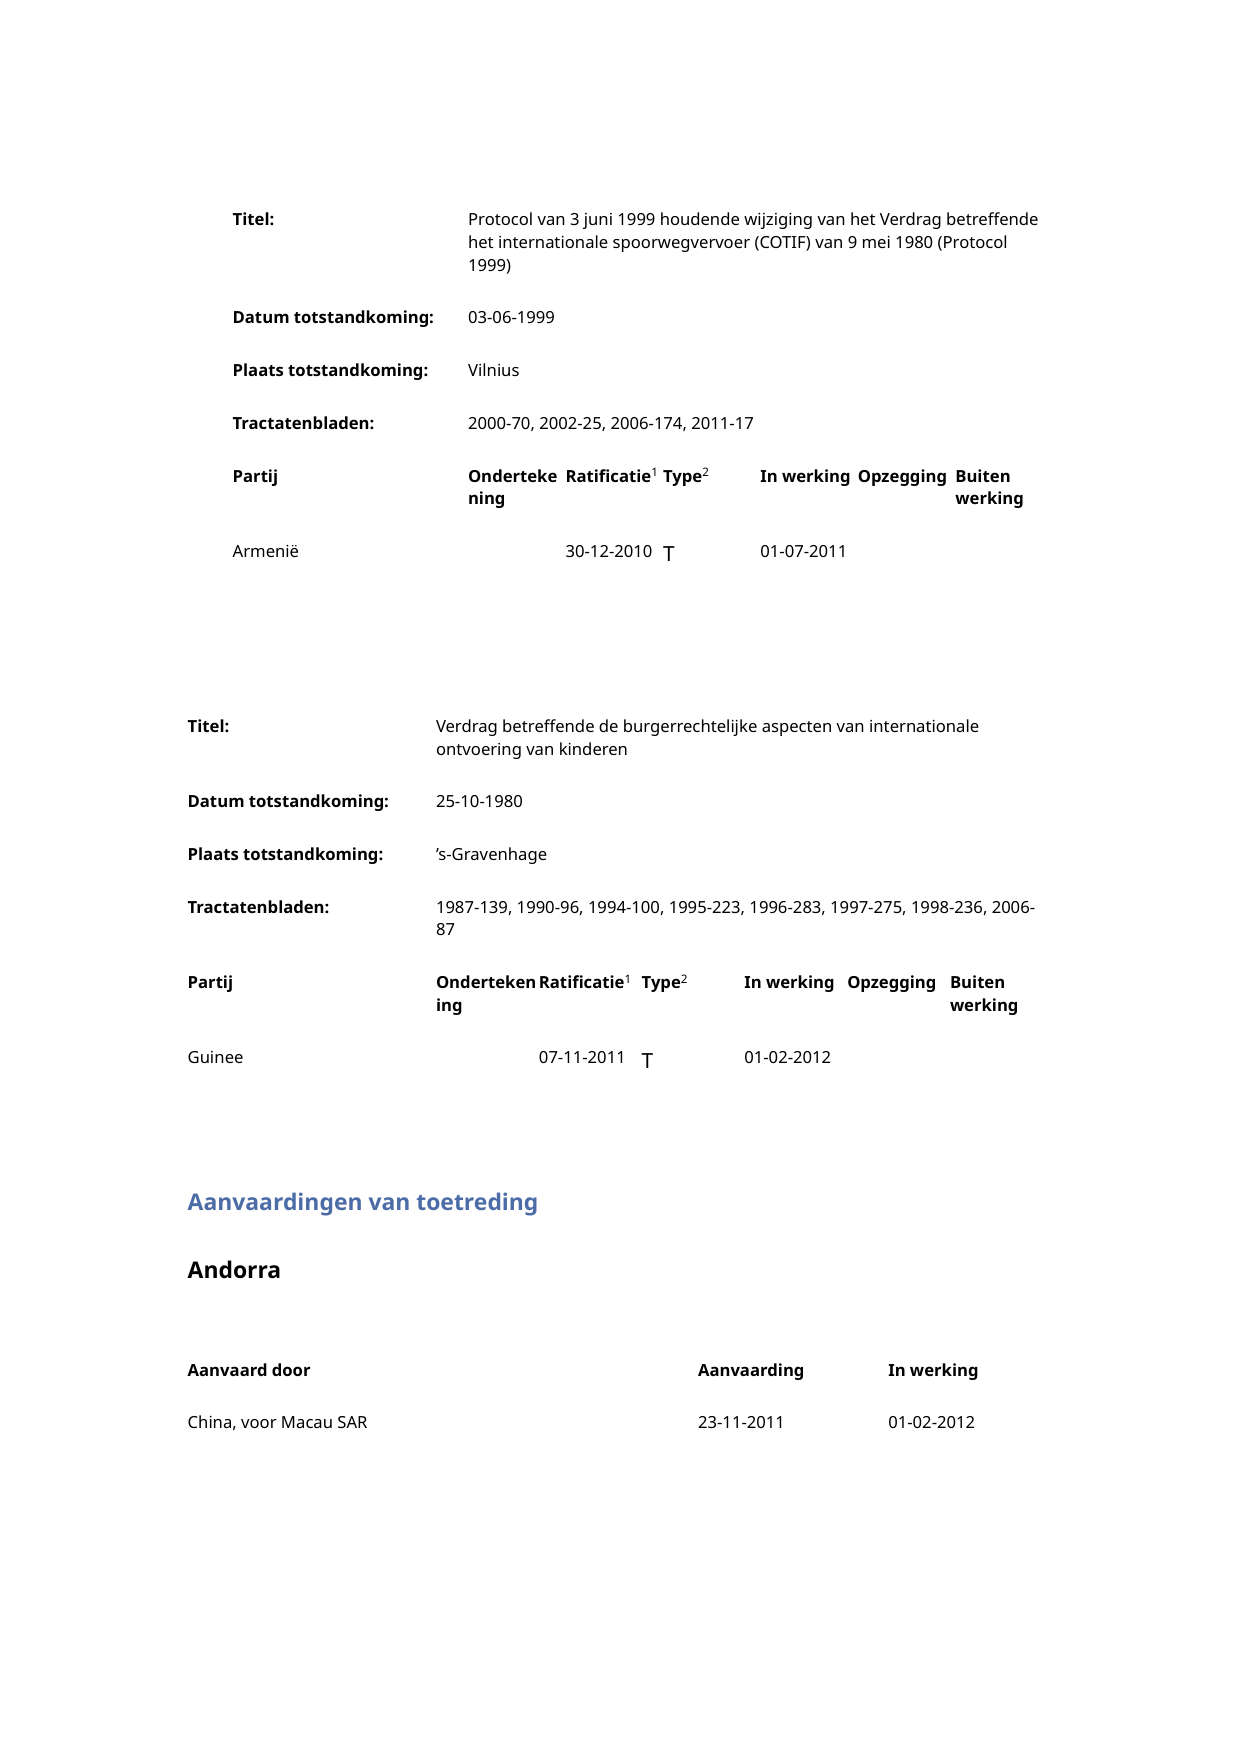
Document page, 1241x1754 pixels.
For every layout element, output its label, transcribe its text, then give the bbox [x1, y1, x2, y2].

table_cell 25-10-1980 [436, 790, 1053, 842]
table_cell ’s-Gravenhage [436, 843, 1053, 895]
table_cell 01-02-2012 [888, 1411, 1053, 1464]
table_cell Ratificatie1 [565, 464, 663, 539]
table_cell 01-02-2012 [744, 1046, 847, 1104]
table_cell Buiten werking [955, 464, 1053, 539]
table_cell 2000-70, 2002-25, 2006-174, 2011-17 [468, 411, 1053, 464]
table_cell Tractatenbladen: [188, 895, 436, 971]
table_cell Datum totstandkoming: [233, 306, 468, 359]
table_header Aanvaarding [698, 1358, 888, 1411]
table_cell Plaats totstandkoming: [188, 843, 436, 895]
subtitle Andorra [187, 1254, 1053, 1285]
table_header In werking [888, 1358, 1053, 1411]
table_cell [436, 1046, 539, 1104]
table_cell [847, 1046, 950, 1104]
table_cell Partij [233, 464, 468, 539]
table_header Verdrag betreffende de burgerrechtelijke aspecten van internationale ontvoering van kinderen [436, 714, 1053, 790]
table_cell Guinee [188, 1046, 436, 1104]
table_cell Opzegging [858, 464, 955, 539]
table_cell 1987-139, 1990-96, 1994-100, 1995-223, 1996-283, 1997-275, 1998-236, 2006-87 [436, 895, 1053, 971]
table_cell Type2 [663, 464, 760, 539]
table_cell Tractatenbladen: [233, 411, 468, 464]
table_header Titel: [188, 714, 436, 790]
table_cell Armenië [233, 540, 468, 598]
table_cell Plaats totstandkoming: [233, 359, 468, 411]
table_cell [950, 1046, 1053, 1104]
table_cell [468, 540, 565, 598]
table_cell In werking [760, 464, 858, 539]
table_cell 03-06-1999 [468, 306, 1053, 359]
table_cell 23-11-2011 [698, 1411, 888, 1464]
table_cell T [641, 1046, 744, 1104]
table_cell Vilnius [468, 359, 1053, 411]
table_cell Ondertekening [468, 464, 565, 539]
table_cell 07-11-2011 [539, 1046, 641, 1104]
table_cell Opzegging [847, 971, 950, 1046]
table_cell 01-07-2011 [760, 540, 858, 598]
table_cell Partij [188, 971, 436, 1046]
table_cell Buiten werking [950, 971, 1053, 1046]
table_cell Datum totstandkoming: [188, 790, 436, 842]
table_cell Ratificatie1 [539, 971, 641, 1046]
table_cell Type2 [641, 971, 744, 1046]
table_cell [858, 540, 955, 598]
table_cell China, voor Macau SAR [188, 1411, 698, 1464]
subtitle Aanvaardingen van toetreding [187, 1185, 1053, 1217]
table_header Aanvaard door [188, 1358, 698, 1411]
table_header Protocol van 3 juni 1999 houdende wijziging van het Verdrag betreffende het internationale spoorwegvervoer (COTIF) van 9 mei 1980 (Protocol 1999) [468, 208, 1053, 306]
table_header Titel: [233, 208, 468, 306]
table_cell [955, 540, 1053, 598]
table_cell T [663, 540, 760, 598]
table_cell 30-12-2010 [565, 540, 663, 598]
table_cell Ondertekening [436, 971, 539, 1046]
table_cell In werking [744, 971, 847, 1046]
